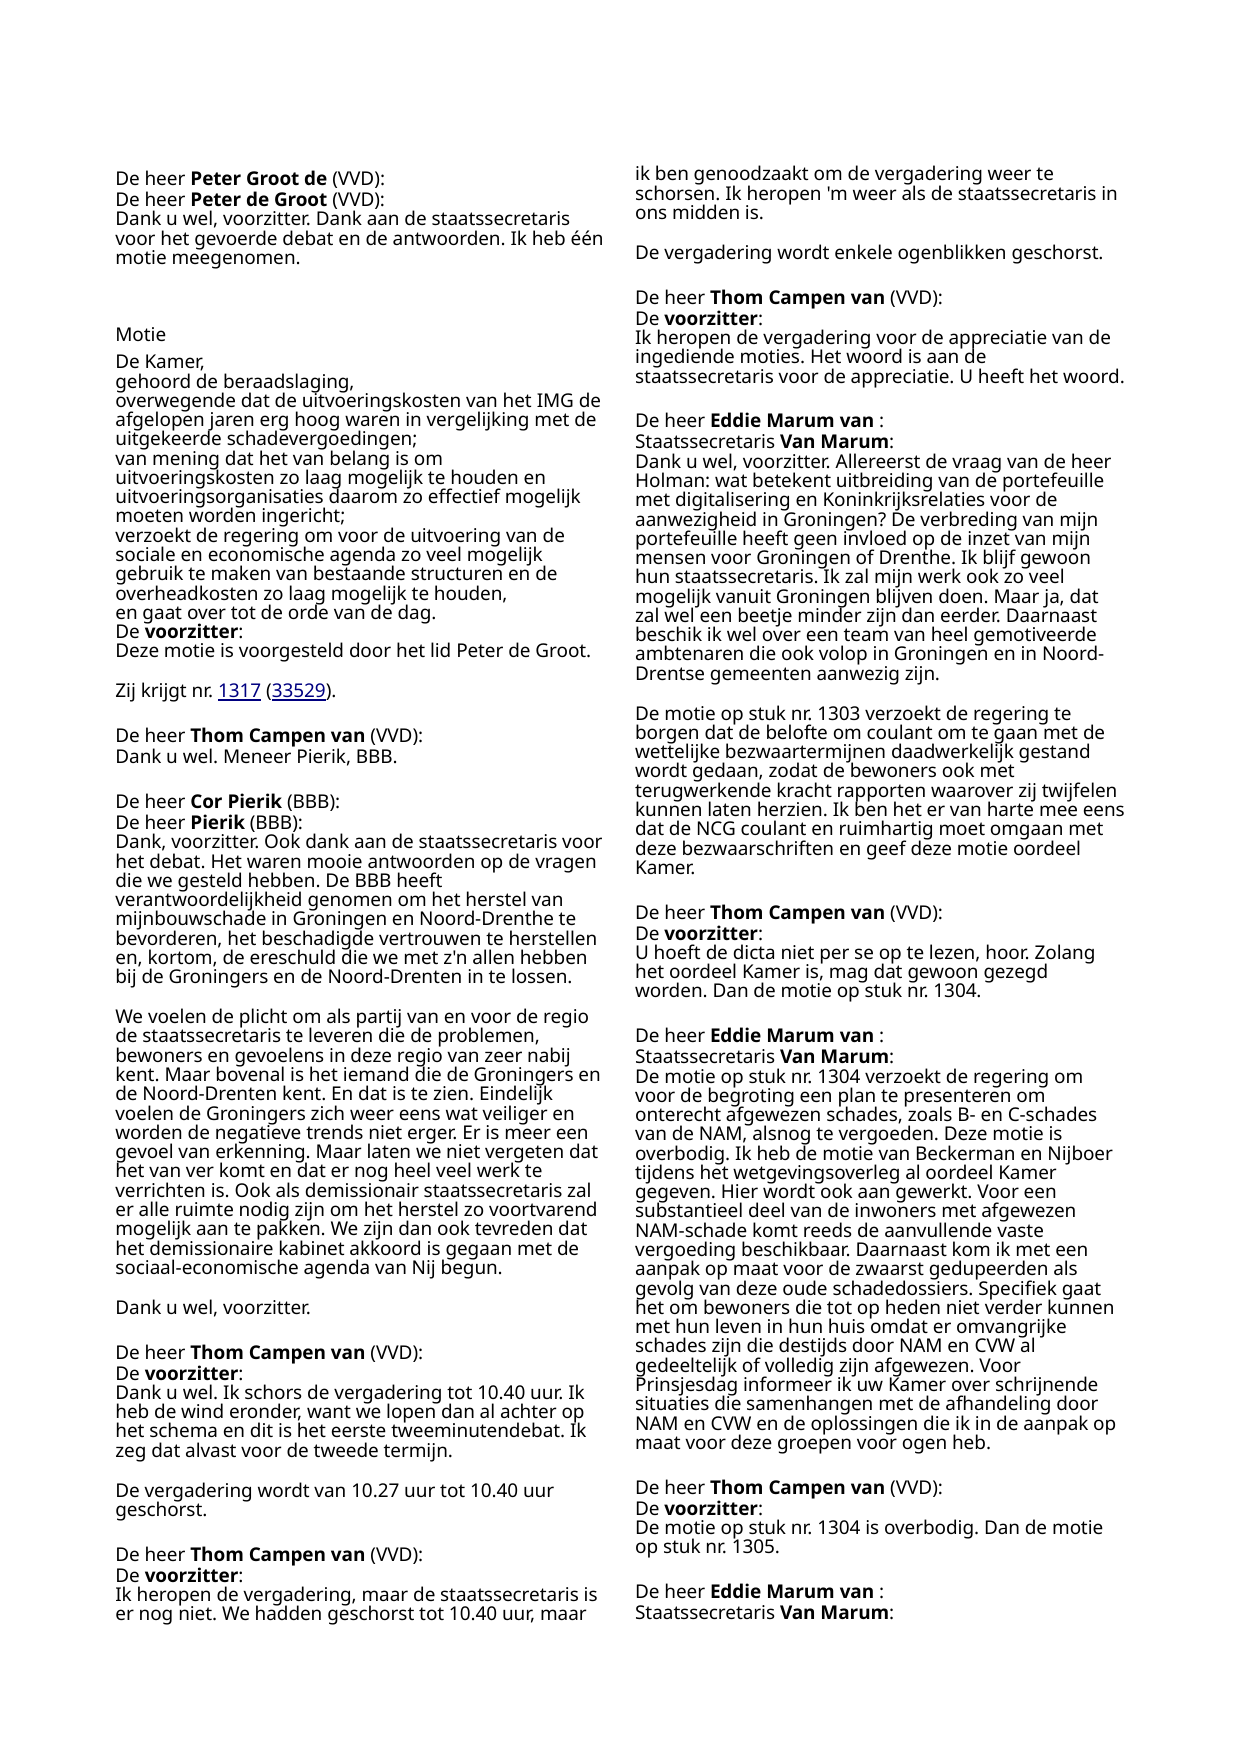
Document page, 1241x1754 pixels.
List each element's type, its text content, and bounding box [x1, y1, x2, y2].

text Staatssecretaris Van Marum: [635, 1604, 1125, 1623]
text De heer Thom Campen van (VVD): [115, 1339, 605, 1364]
text De voorzitter: [115, 623, 605, 642]
text De heer Eddie Marum van : [635, 408, 1125, 433]
text De motie op stuk nr. 1303 verzoekt de regering te borgen dat de belofte om coulant om te gaan met de wettelijke bezwaartermijnen daadwerkelijk gestand wordt gedaan, zodat de bewoners ook met terugwerkende kracht rapporten waarover zij twijfelen kunnen laten herzien. Ik ben het er van harte mee eens dat de NCG coulant en ruimhartig moet omgaan met deze bezwaarschriften en geef deze motie oordeel Kamer. [635, 705, 1125, 878]
text De Kamer, [115, 353, 605, 373]
text Dank u wel. Meneer Pierik, BBB. [115, 748, 605, 767]
text overwegende dat de uitvoeringskosten van het IMG de afgelopen jaren erg hoog waren in vergelijking met de uitgekeerde schadevergoedingen; [115, 392, 605, 450]
text De vergadering wordt van 10.27 uur tot 10.40 uur geschorst. [115, 1482, 605, 1520]
text De heer Cor Pierik (BBB): [115, 788, 605, 814]
text De vergadering wordt enkele ogenblikken geschorst. [635, 244, 1125, 263]
text De voorzitter: [115, 1364, 605, 1384]
text Staatssecretaris Van Marum: [635, 1048, 1125, 1068]
text De voorzitter: [635, 310, 1125, 329]
text ik ben genoodzaakt om de vergadering weer te schorsen. Ik heropen 'm weer als de staatssecretaris in ons midden is. [635, 165, 1125, 223]
text Ik heropen de vergadering, maar de staatssecretaris is er nog niet. We hadden geschorst tot 10.40 uur, maar [115, 1586, 605, 1625]
text Dank u wel, voorzitter. Dank aan de staatssecretaris voor het gevoerde debat en de antwoorden. Ik heb één motie meegenomen. [115, 210, 605, 268]
text U hoeft de dicta niet per se op te lezen, hoor. Zolang het oordeel Kamer is, mag dat gewoon gezegd worden. Dan de motie op stuk nr. 1304. [635, 944, 1125, 1002]
text Deze motie is voorgesteld door het lid Peter de Groot. [115, 642, 605, 662]
text De heer Thom Campen van (VVD): [115, 1541, 605, 1567]
text Motie [115, 322, 605, 347]
text De voorzitter: [115, 1567, 605, 1586]
text De heer Thom Campen van (VVD): [635, 284, 1125, 310]
text De heer Thom Campen van (VVD): [635, 899, 1125, 925]
text De heer Pierik (BBB): [115, 814, 605, 833]
text We voelen de plicht om als partij van en voor de regio de staatssecretaris te leveren die de problemen, bewoners en gevoelens in deze regio van zeer nabij kent. Maar bovenal is het iemand die de Groningers en de Noord-Drenten kent. En dat is te zien. Eindelijk voelen de Groningers zich weer eens wat veiliger en worden de negatieve trends niet erger. Er is meer een gevoel van erkenning. Maar laten we niet vergeten dat het van ver komt en dat er nog heel veel werk te verrichten is. Ook als demissionair staatssecretaris zal er alle ruimte nodig zijn om het herstel zo voortvarend mogelijk aan te pakken. We zijn dan ook tevreden dat het demissionaire kabinet akkoord is gegaan met de sociaal-economische agenda van Nij begun. [115, 1008, 605, 1278]
text Dank u wel, voorzitter. Allereerst de vraag van de heer Holman: wat betekent uitbreiding van de portefeuille met digitalisering en Koninkrijksrelaties voor de aanwezigheid in Groningen? De verbreding van mijn portefeuille heeft geen invloed op de inzet van mijn mensen voor Groningen of Drenthe. Ik blijf gewoon hun staatssecretaris. Ik zal mijn werk ook zo veel mogelijk vanuit Groningen blijven doen. Maar ja, dat zal wel een beetje minder zijn dan eerder. Daarnaast beschik ik wel over een team van heel gemotiveerde ambtenaren die ook volop in Groningen en in Noord-Drentse gemeenten aanwezig zijn. [635, 453, 1125, 684]
text De heer Thom Campen van (VVD): [115, 722, 605, 748]
text Ik heropen de vergadering voor de appreciatie van de ingediende moties. Het woord is aan de staatssecretaris voor de appreciatie. U heeft het woord. [635, 329, 1125, 387]
text De heer Peter de Groot (VVD): [115, 191, 605, 210]
text De heer Eddie Marum van : [635, 1023, 1125, 1048]
text Staatssecretaris Van Marum: [635, 433, 1125, 453]
text De heer Thom Campen van (VVD): [635, 1474, 1125, 1499]
text Dank, voorzitter. Ook dank aan de staatssecretaris voor het debat. Het waren mooie antwoorden op de vragen die we gesteld hebben. De BBB heeft verantwoordelijkheid genomen om het herstel van mijnbouwschade in Groningen en Noord-Drenthe te bevorderen, het beschadigde vertrouwen te herstellen en, kortom, de ereschuld die we met z'n allen hebben bij de Groningers en de Noord-Drenten in te lossen. [115, 833, 605, 987]
text verzoekt de regering om voor de uitvoering van de sociale en economische agenda zo veel mogelijk gebruik te maken van bestaande structuren en de overheadkosten zo laag mogelijk te houden, [115, 527, 605, 604]
text De heer Peter Groot de (VVD): [115, 165, 605, 191]
text De motie op stuk nr. 1304 is overbodig. Dan de motie op stuk nr. 1305. [635, 1519, 1125, 1557]
text van mening dat het van belang is om uitvoeringskosten zo laag mogelijk te houden en uitvoeringsorganisaties daarom zo effectief mogelijk moeten worden ingericht; [115, 450, 605, 527]
text Dank u wel. Ik schors de vergadering tot 10.40 uur. Ik heb de wind eronder, want we lopen dan al achter op het schema en dit is het eerste tweeminutendebat. Ik zeg dat alvast voor de tweede termijn. [115, 1384, 605, 1461]
text De heer Eddie Marum van : [635, 1578, 1125, 1604]
text en gaat over tot de orde van de dag. [115, 604, 605, 623]
text De voorzitter: [635, 925, 1125, 944]
text De motie op stuk nr. 1304 verzoekt de regering om voor de begroting een plan te presenteren om onterecht afgewezen schades, zoals B- en C-schades van de NAM, alsnog te vergoeden. Deze motie is overbodig. Ik heb de motie van Beckerman en Nijboer tijdens het wetgevingsoverleg al oordeel Kamer gegeven. Hier wordt ook aan gewerkt. Voor een substantieel deel van de inwoners met afgewezen NAM-schade komt reeds de aanvullende vaste vergoeding beschikbaar. Daarnaast kom ik met een aanpak op maat voor de zwaarst gedupeerden als gevolg van deze oude schadedossiers. Specifiek gaat het om bewoners die tot op heden niet verder kunnen met hun leven in hun huis omdat er omvangrijke schades zijn die destijds door NAM en CVW al gedeeltelijk of volledig zijn afgewezen. Voor Prinsjesdag informeer ik uw Kamer over schrijnende situaties die samenhangen met de afhandeling door NAM en CVW en de oplossingen die ik in de aanpak op maat voor deze groepen voor ogen heb. [635, 1068, 1125, 1453]
text Zij krijgt nr. 1317 (33529). [115, 682, 605, 702]
text De voorzitter: [635, 1499, 1125, 1519]
text gehoord de beraadslaging, [115, 373, 605, 392]
text Dank u wel, voorzitter. [115, 1299, 605, 1318]
